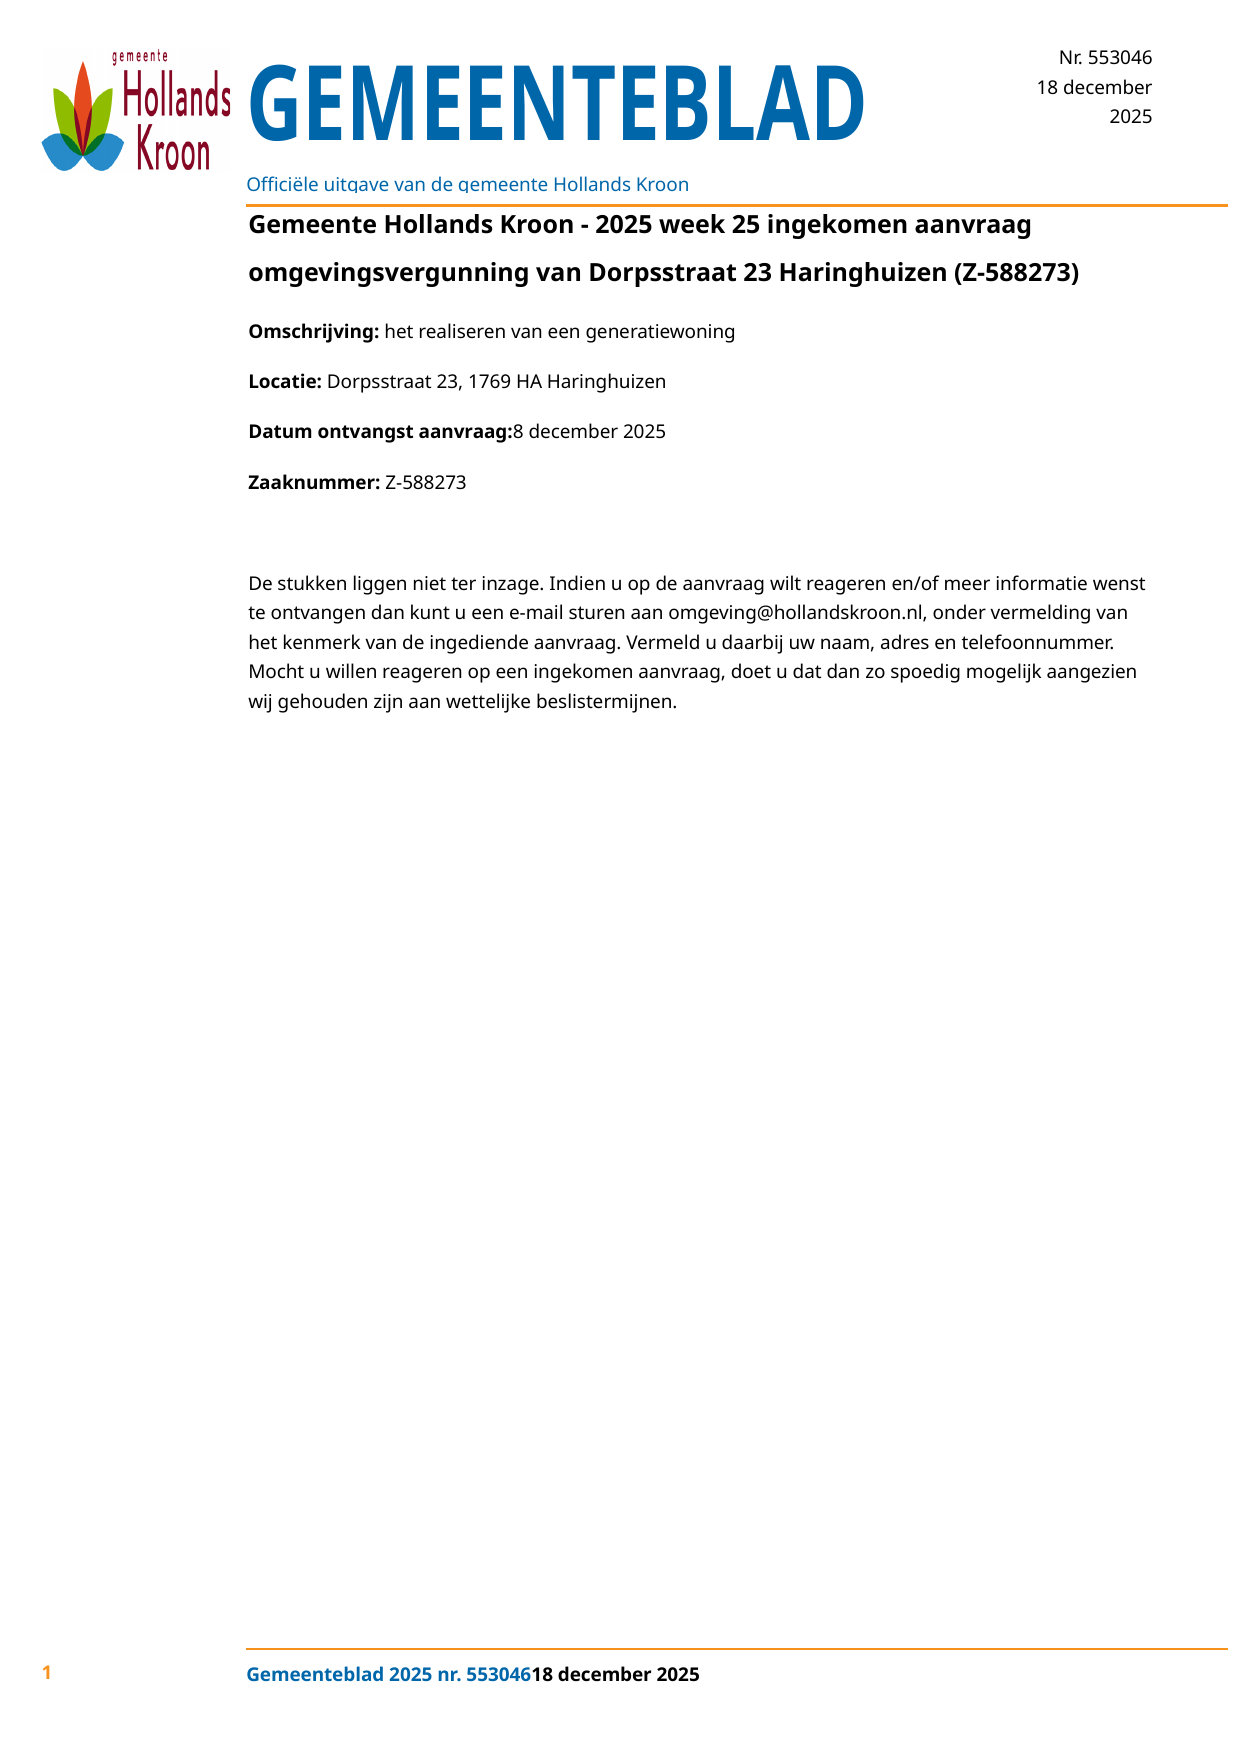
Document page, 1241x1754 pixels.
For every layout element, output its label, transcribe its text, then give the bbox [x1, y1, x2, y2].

text Datum ontvangst aanvraag:8 december 2025 [248, 419, 1152, 444]
text Gemeente Hollands Kroon - 2025 week 25 ingekomen aanvraag omgevingsvergunning van Dorpsstraat 23 Haringhuizen (Z-588273) [248, 207, 1152, 288]
text Zaaknummer: Z-588273 [248, 469, 1152, 495]
text Omschrijving: het realiseren van een generatiewoning [248, 318, 1152, 344]
text De stukken liggen niet ter inzage. Indien u op de aanvraag wilt reageren en/of meer informatie wenst te ontvangen dan kunt u een e-mail sturen aan omgeving@hollandskroon.nl, onder vermelding van het kenmerk van de ingediende aanvraag. Vermeld u daarbij uw naam, adres en telefoonnummer. Mocht u willen reageren op een ingekomen aanvraag, doet u dat dan zo spoedig mogelijk aangezien wij gehouden zijn aan wettelijke beslistermijnen. [248, 570, 1152, 714]
text Locatie: Dorpsstraat 23, 1769 HA Haringhuizen [248, 368, 1152, 394]
picture [41, 47, 231, 172]
